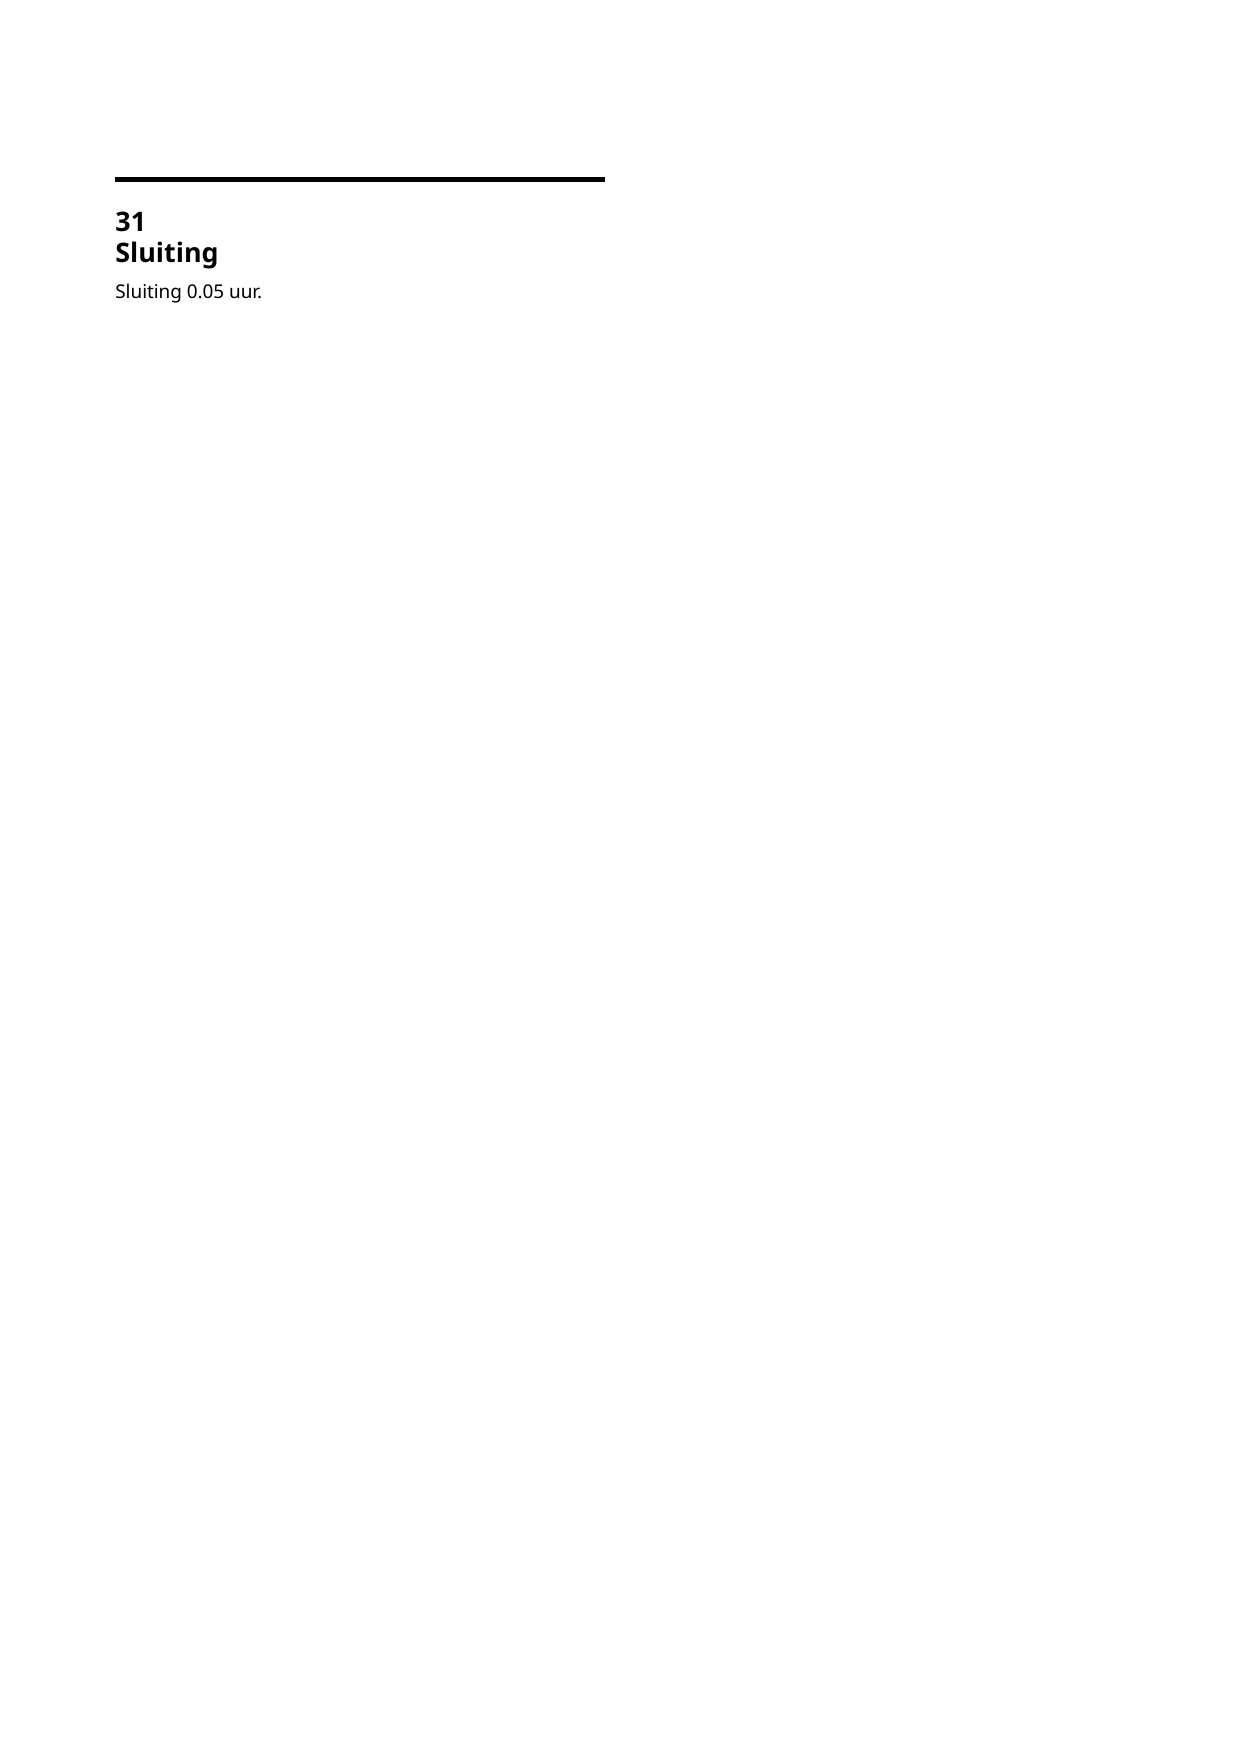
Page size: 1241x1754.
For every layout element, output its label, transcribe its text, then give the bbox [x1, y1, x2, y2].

text Sluiting [115, 239, 605, 283]
text 31 [115, 203, 605, 239]
text Sluiting 0.05 uur. [115, 283, 605, 302]
